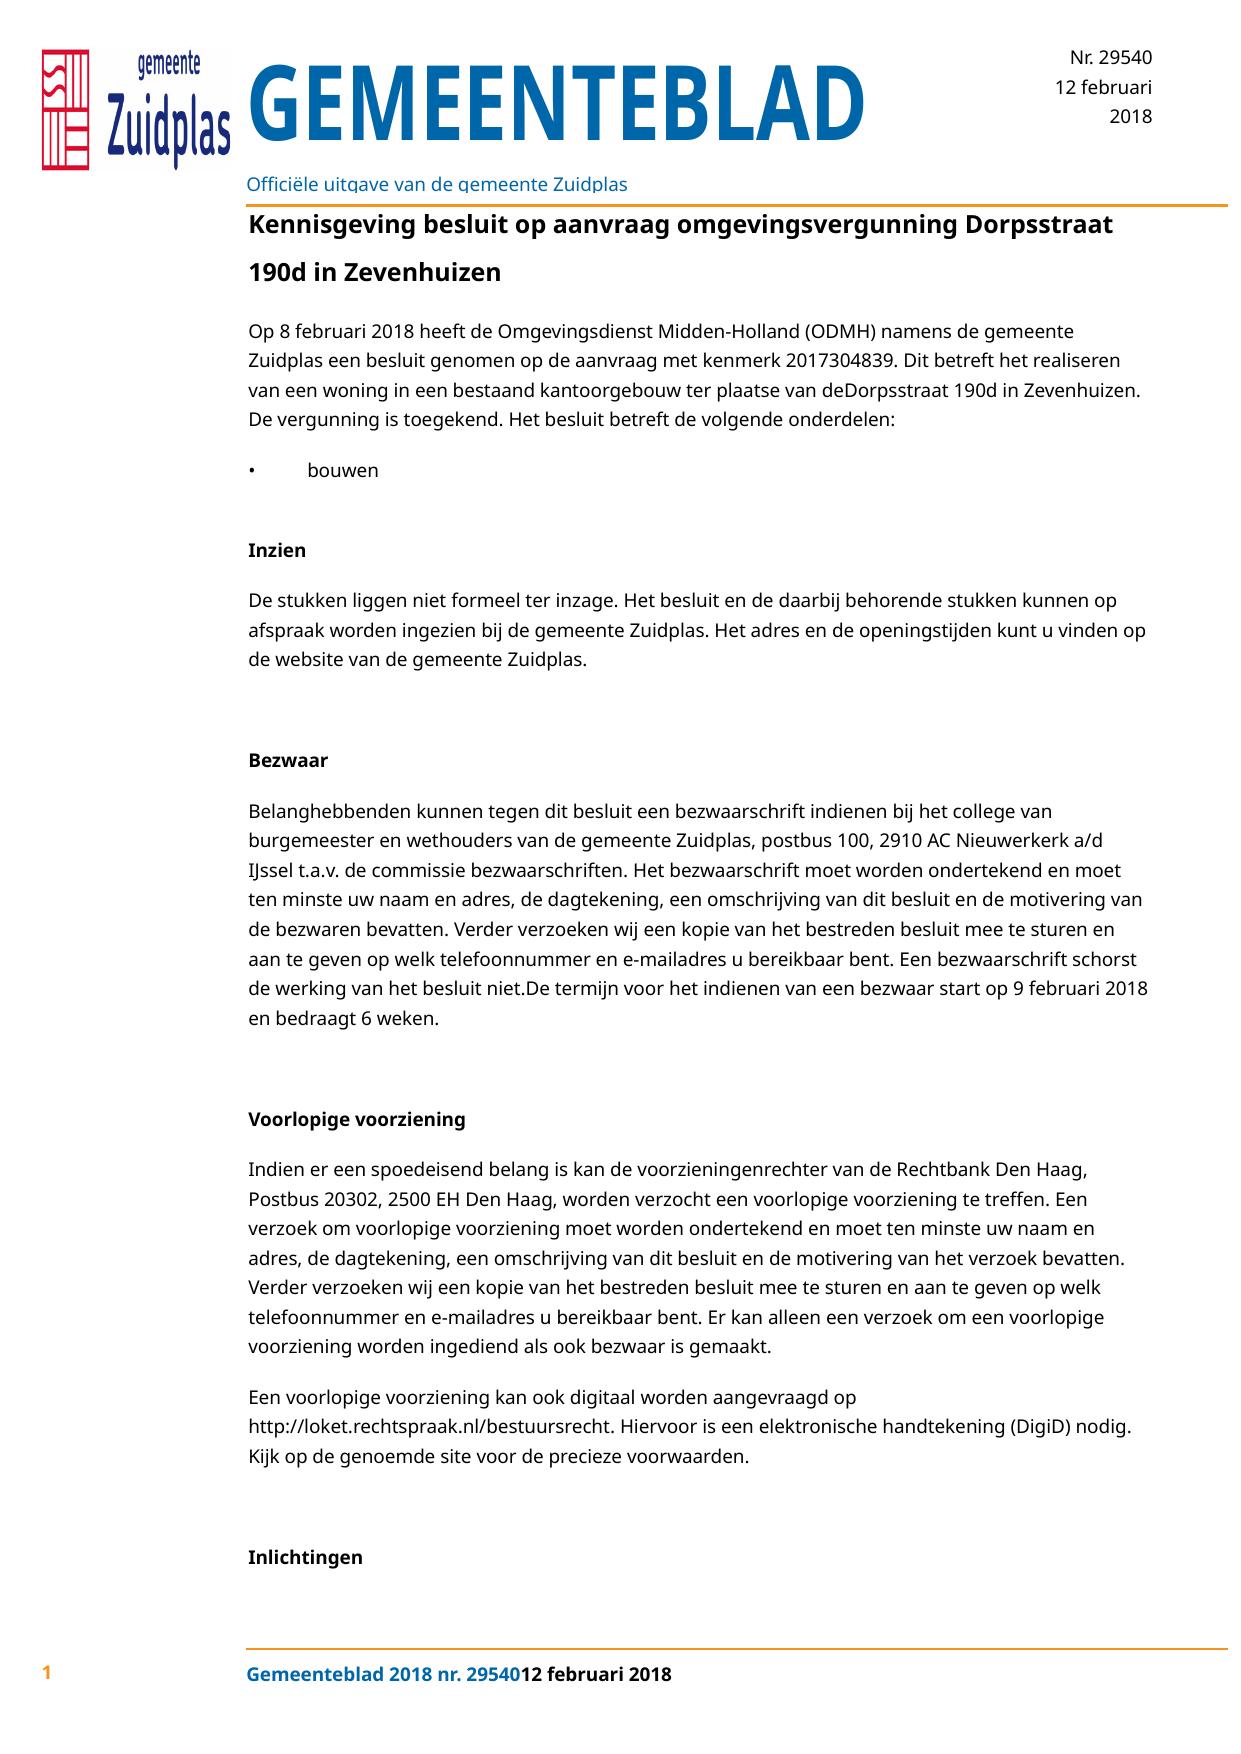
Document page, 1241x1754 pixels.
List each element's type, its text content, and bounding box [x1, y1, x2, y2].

text Inlichtingen [248, 1544, 1152, 1570]
text Een voorlopige voorziening kan ook digitaal worden aangevraagd op http://loket.rechtspraak.nl/bestuursrecht. Hiervoor is een elektronische handtekening (DigiD) nodig. Kijk op de genoemde site voor de precieze voorwaarden. [248, 1384, 1152, 1469]
text Op 8 februari 2018 heeft de Omgevingsdienst Midden-Holland (ODMH) namens de gemeente Zuidplas een besluit genomen op de aanvraag met kenmerk 2017304839. Dit betreft het realiseren van een woning in een bestaand kantoorgebouw ter plaatse van deDorpsstraat 190d in Zevenhuizen. De vergunning is toegekend. Het besluit betreft de volgende onderdelen: [248, 318, 1152, 432]
text Belanghebbenden kunnen tegen dit besluit een bezwaarschrift indienen bij het college van burgemeester en wethouders van de gemeente Zuidplas, postbus 100, 2910 AC Nieuwerkerk a/d IJssel t.a.v. de commissie bezwaarschriften. Het bezwaarschrift moet worden ondertekend en moet ten minste uw naam en adres, de dagtekening, een omschrijving van dit besluit en de motivering van de bezwaren bevatten. Verder verzoeken wij een kopie van het bestreden besluit mee te sturen en aan te geven op welk telefoonnummer en e-mailadres u bereikbaar bent. Een bezwaarschrift schorst de werking van het besluit niet.De termijn voor het indienen van een bezwaar start op 9 februari 2018 en bedraagt 6 weken. [248, 798, 1152, 1031]
text Bezwaar [248, 747, 1152, 773]
text Kennisgeving besluit op aanvraag omgevingsvergunning Dorpsstraat 190d in Zevenhuizen [248, 207, 1152, 288]
list bouwen [248, 457, 1152, 483]
text De stukken liggen niet formeel ter inzage. Het besluit en de daarbij behorende stukken kunnen op afspraak worden ingezien bij de gemeente Zuidplas. Het adres en de openingstijden kunt u vinden op de website van de gemeente Zuidplas. [248, 587, 1152, 672]
picture [41, 47, 231, 172]
text Voorlopige voorziening [248, 1106, 1152, 1132]
text Inzien [248, 537, 1152, 563]
text Indien er een spoedeisend belang is kan de voorzieningenrechter van de Rechtbank Den Haag, Postbus 20302, 2500 EH Den Haag, worden verzocht een voorlopige voorziening te treffen. Een verzoek om voorlopige voorziening moet worden ondertekend en moet ten minste uw naam en adres, de dagtekening, een omschrijving van dit besluit en de motivering van het verzoek bevatten. Verder verzoeken wij een kopie van het bestreden besluit mee te sturen en aan te geven op welk telefoonnummer en e-mailadres u bereikbaar bent. Er kan alleen een verzoek om een voorlopige voorziening worden ingediend als ook bezwaar is gemaakt. [248, 1156, 1152, 1359]
